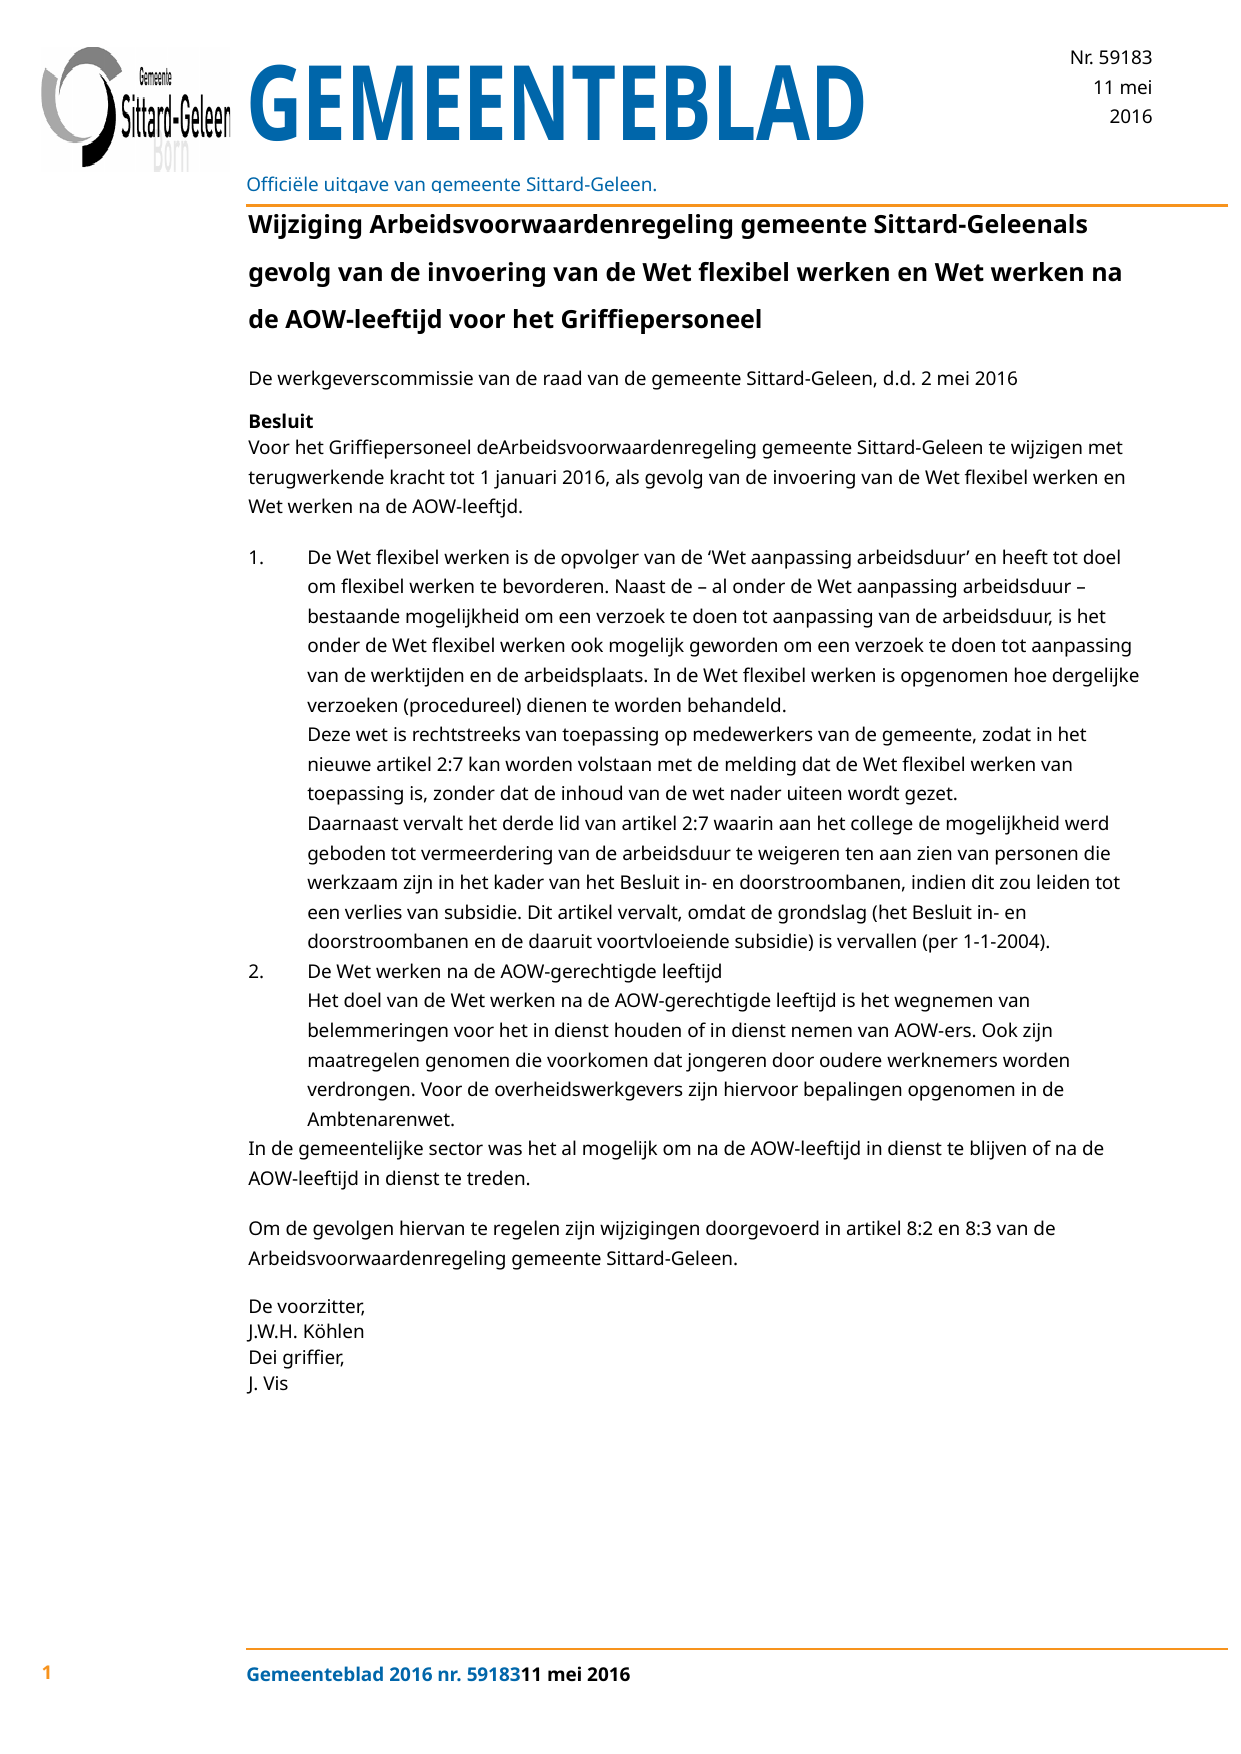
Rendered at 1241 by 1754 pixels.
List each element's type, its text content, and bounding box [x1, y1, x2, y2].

list Daarnaast vervalt het derde lid van artikel 2:7 waarin aan het college de mogelijkheid werd geboden tot vermeerdering van de arbeidsduur te weigeren ten aan zien van personen die werkzaam zijn in het kader van het Besluit in- en doorstroombanen, indien dit zou leiden tot een verlies van subsidie. Dit artikel vervalt, omdat de grondslag (het Besluit in- en doorstroombanen en de daaruit voortvloeiende subsidie) is vervallen (per 1-1-2004). [248, 810, 1152, 954]
text J. Vis [248, 1370, 1152, 1396]
text Wijziging Arbeidsvoorwaardenregeling gemeente Sittard-Geleenals gevolg van de invoering van de Wet flexibel werken en Wet werken na de AOW-leeftijd voor het Griffiepersoneel [248, 207, 1152, 336]
text De werkgeverscommissie van de raad van de gemeente Sittard-Geleen, d.d. 2 mei 2016 [248, 366, 1152, 391]
list Deze wet is rechtstreeks van toepassing op medewerkers van de gemeente, zodat in het nieuwe artikel 2:7 kan worden volstaan met de melding dat de Wet flexibel werken van toepassing is, zonder dat de inhoud van de wet nader uiteen wordt gezet. [248, 721, 1152, 806]
text Dei griffier, [248, 1344, 1152, 1370]
picture [41, 47, 231, 172]
text De voorzitter, [248, 1293, 1152, 1319]
list Het doel van de Wet werken na de AOW-gerechtigde leeftijd is het wegnemen van belemmeringen voor het in dienst houden of in dienst nemen van AOW-ers. Ook zijn maatregelen genomen die voorkomen dat jongeren door oudere werknemers worden verdrongen. Voor de overheidswerkgevers zijn hiervoor bepalingen opgenomen in de Ambtenarenwet. [248, 988, 1152, 1132]
text J.W.H. Köhlen [248, 1319, 1152, 1344]
list De Wet werken na de AOW-gerechtigde leeftijd [248, 958, 1152, 984]
text In de gemeentelijke sector was het al mogelijk om na de AOW-leeftijd in dienst te blijven of na de AOW-leeftijd in dienst te treden. [248, 1136, 1152, 1191]
text Voor het Griffiepersoneel deArbeidsvoorwaardenregeling gemeente Sittard-Geleen te wijzigen met terugwerkende kracht tot 1 januari 2016, als gevolg van de invoering van de Wet flexibel werken en Wet werken na de AOW-leeftjd. [248, 434, 1152, 519]
list De Wet flexibel werken is de opvolger van de ‘Wet aanpassing arbeidsduur’ en heeft tot doel om flexibel werken te bevorderen. Naast de – al onder de Wet aanpassing arbeidsduur – bestaande mogelijkheid om een verzoek te doen tot aanpassing van de arbeidsduur, is het onder de Wet flexibel werken ook mogelijk geworden om een verzoek te doen tot aanpassing van de werktijden en de arbeidsplaats. In de Wet flexibel werken is opgenomen hoe dergelijke verzoeken (procedureel) dienen te worden behandeld. [248, 544, 1152, 718]
text Besluit [248, 409, 1152, 434]
text Om de gevolgen hiervan te regelen zijn wijzigingen doorgevoerd in artikel 8:2 en 8:3 van de Arbeidsvoorwaardenregeling gemeente Sittard-Geleen. [248, 1216, 1152, 1271]
